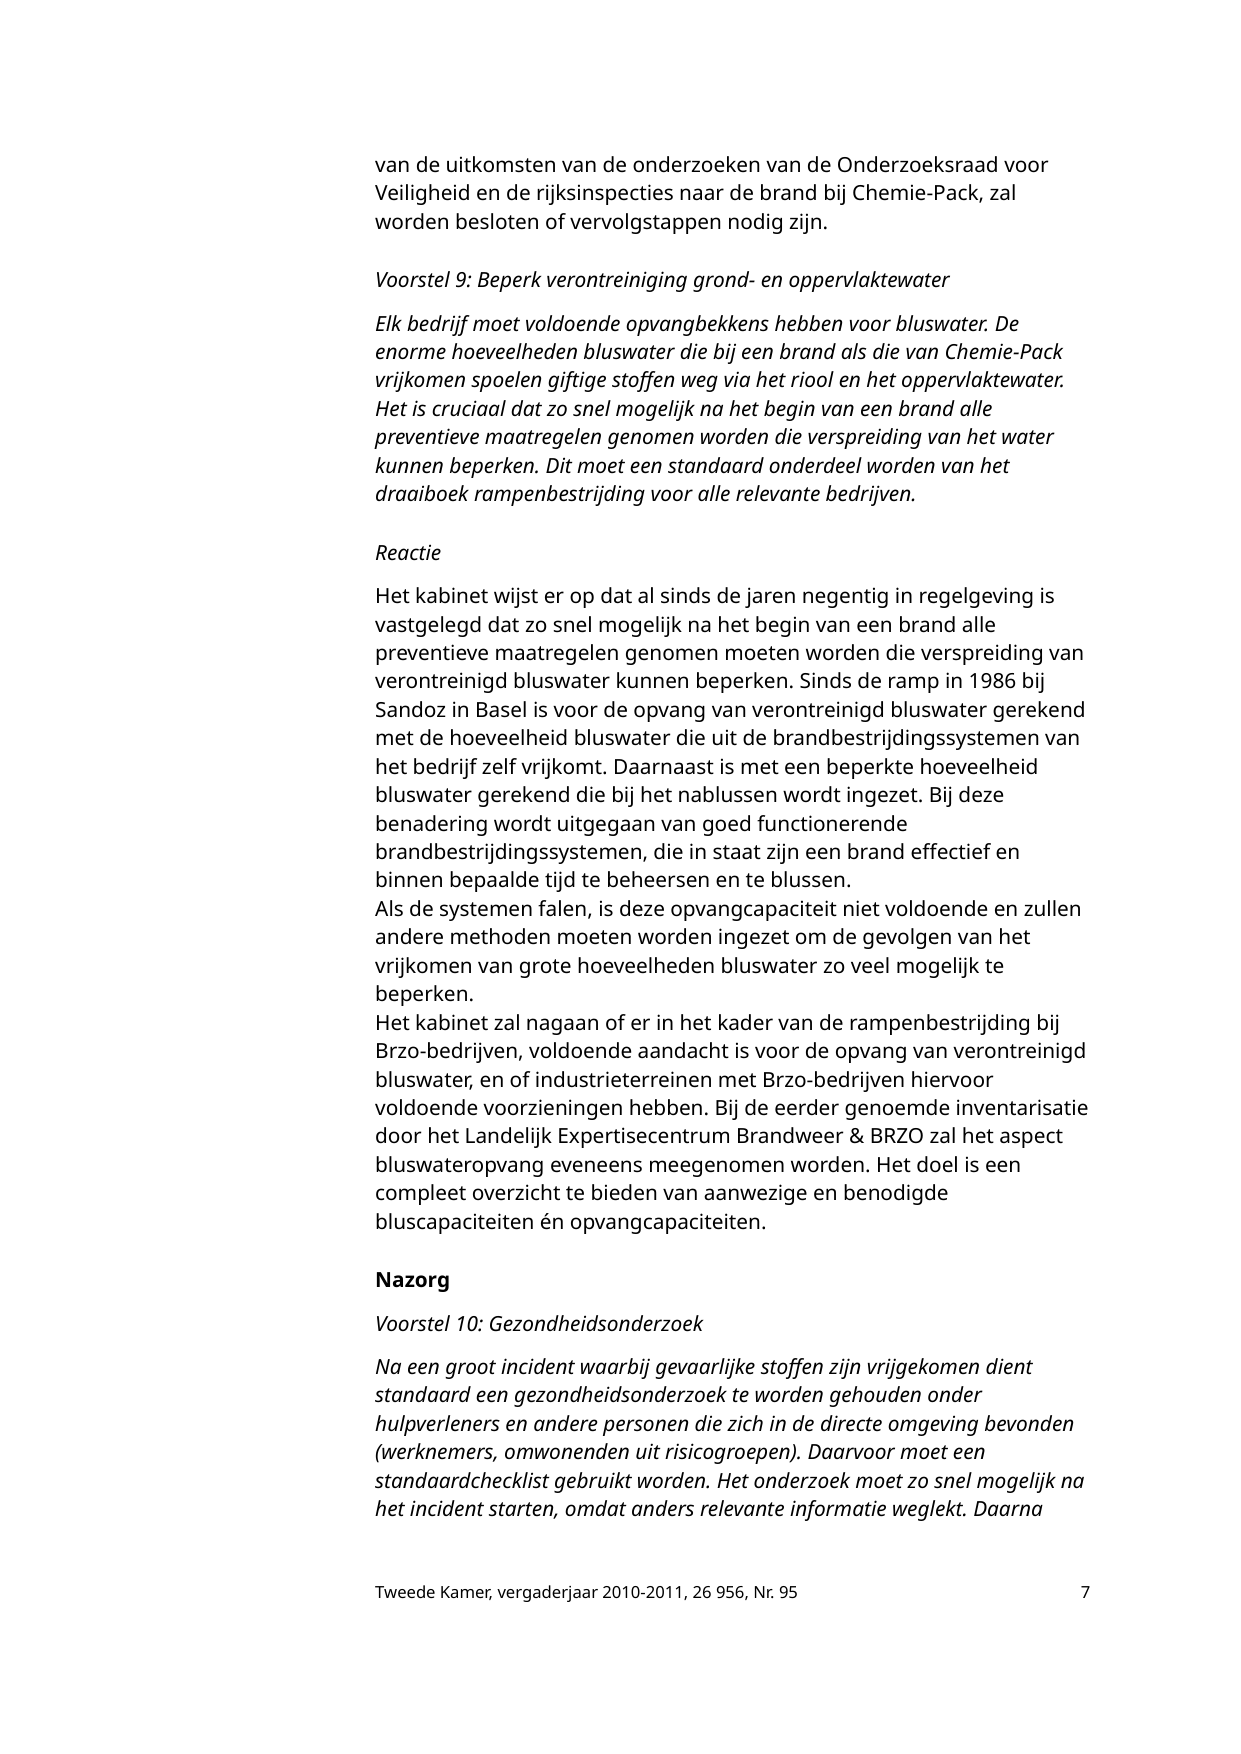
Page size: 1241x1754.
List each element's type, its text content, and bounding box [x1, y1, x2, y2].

text Voorstel 10: Gezondheidsonderzoek [375, 1309, 1090, 1337]
text Het kabinet zal nagaan of er in het kader van de rampenbestrijding bij Brzo-bedrijven, voldoende aandacht is voor de opvang van verontreinigd bluswater, en of industrieterreinen met Brzo-bedrijven hiervoor voldoende voorzieningen hebben. Bij de eerder genoemde inventarisatie door het Landelijk Expertisecentrum Brandweer & BRZO zal het aspect bluswateropvang eveneens meegenomen worden. Het doel is een compleet overzicht te bieden van aanwezige en benodigde bluscapaciteiten én opvangcapaciteiten. [375, 1008, 1090, 1235]
text Het kabinet wijst er op dat al sinds de jaren negentig in regelgeving is vastgelegd dat zo snel mogelijk na het begin van een brand alle preventieve maatregelen genomen moeten worden die verspreiding van verontreinigd bluswater kunnen beperken. Sinds de ramp in 1986 bij Sandoz in Basel is voor de opvang van verontreinigd bluswater gerekend met de hoeveelheid bluswater die uit de brandbestrijdingssystemen van het bedrijf zelf vrijkomt. Daarnaast is met een beperkte hoeveelheid bluswater gerekend die bij het nablussen wordt ingezet. Bij deze benadering wordt uitgegaan van goed functionerende brandbestrijdingssystemen, die in staat zijn een brand effectief en binnen bepaalde tijd te beheersen en te blussen. [375, 581, 1090, 894]
text Na een groot incident waarbij gevaarlijke stoffen zijn vrijgekomen dient standaard een gezondheidsonderzoek te worden gehouden onder hulpverleners en andere personen die zich in de directe omgeving bevonden (werknemers, omwonenden uit risicogroepen). Daarvoor moet een standaardchecklist gebruikt worden. Het onderzoek moet zo snel mogelijk na het incident starten, omdat anders relevante informatie weglekt. Daarna [375, 1352, 1090, 1523]
text Elk bedrijf moet voldoende opvangbekkens hebben voor bluswater. De enorme hoeveelheden bluswater die bij een brand als die van Chemie-Pack vrijkomen spoelen giftige stoffen weg via het riool en het oppervlaktewater. Het is cruciaal dat zo snel mogelijk na het begin van een brand alle preventieve maatregelen genomen worden die verspreiding van het water kunnen beperken. Dit moet een standaard onderdeel worden van het draaiboek rampenbestrijding voor alle relevante bedrijven. [375, 309, 1090, 508]
text Nazorg [375, 1265, 1090, 1294]
text Voorstel 9: Beperk verontreiniging grond- en oppervlaktewater [375, 265, 1090, 294]
text van de uitkomsten van de onderzoeken van de Onderzoeksraad voor Veiligheid en de rijksinspecties naar de brand bij Chemie-Pack, zal worden besloten of vervolgstappen nodig zijn. [375, 150, 1090, 235]
text Reactie [375, 538, 1090, 566]
text Als de systemen falen, is deze opvangcapaciteit niet voldoende en zullen andere methoden moeten worden ingezet om de gevolgen van het vrijkomen van grote hoeveelheden bluswater zo veel mogelijk te beperken. [375, 894, 1090, 1008]
